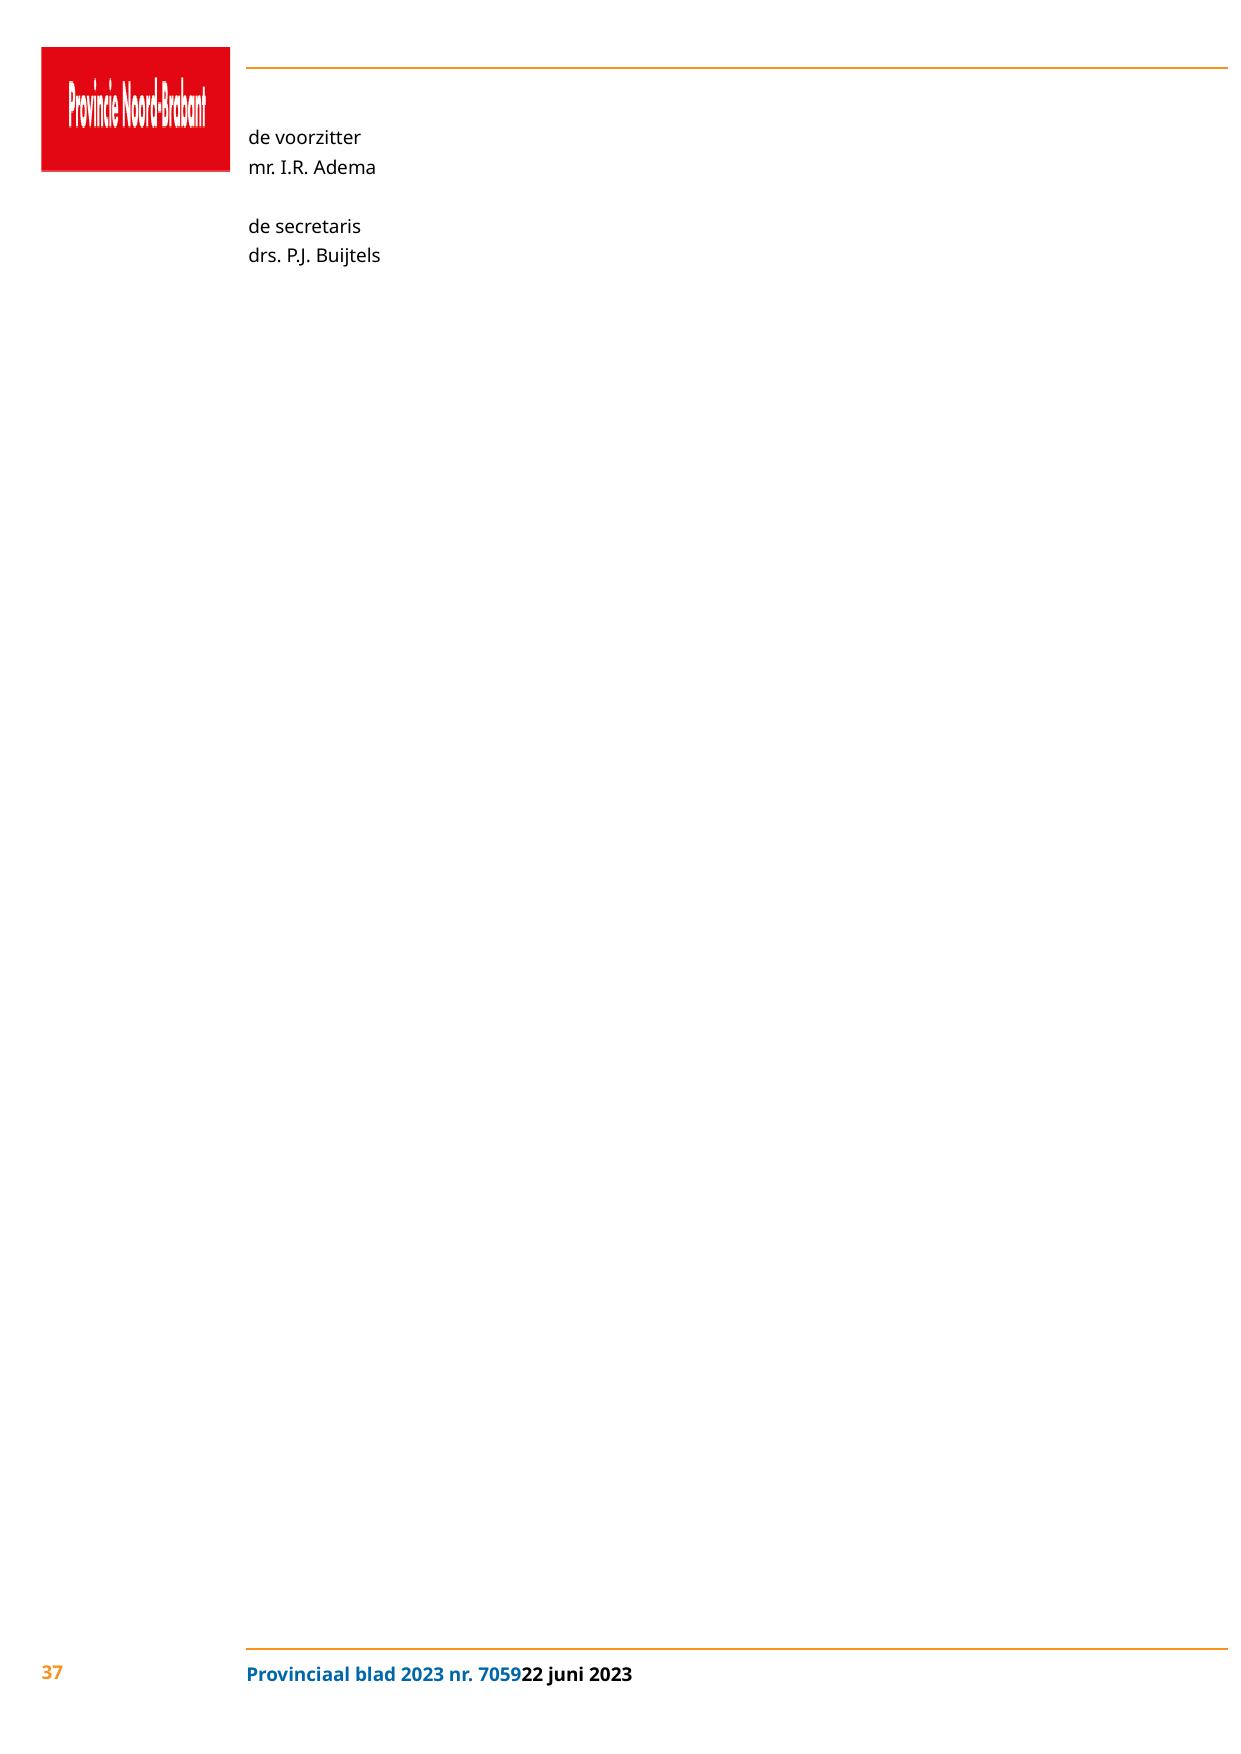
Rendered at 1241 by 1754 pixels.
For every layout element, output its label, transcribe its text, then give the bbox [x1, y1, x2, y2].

text mr. I.R. Adema [248, 154, 1152, 180]
text de secretaris [248, 213, 1152, 239]
text drs. P.J. Buijtels [248, 243, 1152, 268]
picture [41, 47, 231, 172]
text de voorzitter [248, 124, 1152, 150]
